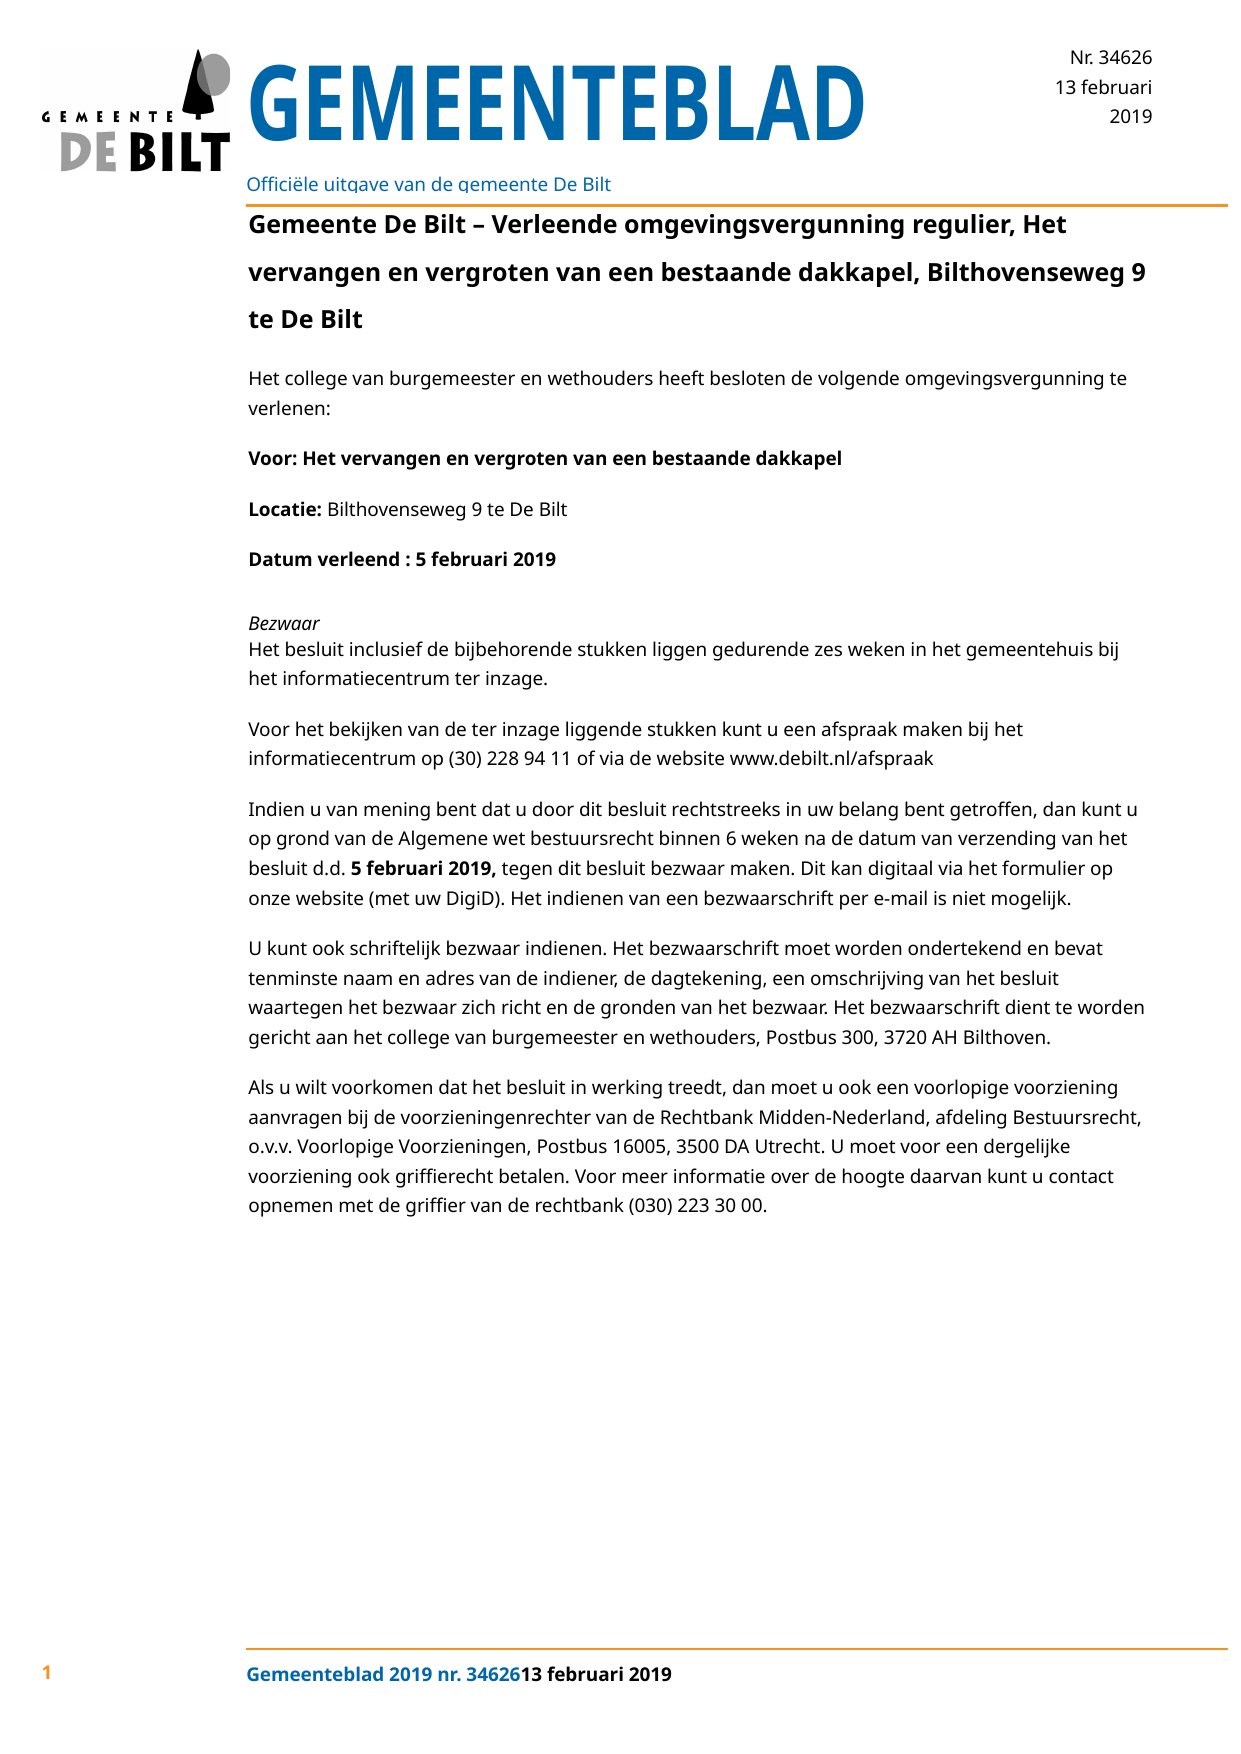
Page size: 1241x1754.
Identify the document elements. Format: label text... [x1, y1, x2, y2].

text Locatie: Bilthovenseweg 9 te De Bilt [248, 496, 1152, 522]
text U kunt ook schriftelijk bezwaar indienen. Het bezwaarschrift moet worden ondertekend en bevat tenminste naam en adres van de indiener, de dagtekening, een omschrijving van het besluit waartegen het bezwaar zich richt en de gronden van het bezwaar. Het bezwaarschrift dient te worden gericht aan het college van burgemeester en wethouders, Postbus 300, 3720 AH Bilthoven. [248, 935, 1152, 1050]
text Voor: Het vervangen en vergroten van een bestaande dakkapel [248, 446, 1152, 471]
text Voor het bekijken van de ter inzage liggende stukken kunt u een afspraak maken bij het informatiecentrum op (30) 228 94 11 of via de website www.debilt.nl/afspraak [248, 716, 1152, 771]
text Datum verleend : 5 februari 2019 [248, 546, 1152, 572]
text Het college van burgemeester en wethouders heeft besloten de volgende omgevingsvergunning te verlenen: [248, 366, 1152, 421]
picture [41, 47, 231, 172]
text Het besluit inclusief de bijbehorende stukken liggen gedurende zes weken in het gemeentehuis bij het informatiecentrum ter inzage. [248, 636, 1152, 691]
text Gemeente De Bilt – Verleende omgevingsvergunning regulier, Het vervangen en vergroten van een bestaande dakkapel, Bilthovenseweg 9 te De Bilt [248, 207, 1152, 336]
text Als u wilt voorkomen dat het besluit in werking treedt, dan moet u ook een voorlopige voorziening aanvragen bij de voorzieningenrechter van de Rechtbank Midden-Nederland, afdeling Bestuursrecht, o.v.v. Voorlopige Voorzieningen, Postbus 16005, 3500 DA Utrecht. U moet voor een dergelijke voorziening ook griffierecht betalen. Voor meer informatie over de hoogte daarvan kunt u contact opnemen met de griffier van de rechtbank (030) 223 30 00. [248, 1074, 1152, 1218]
text Indien u van mening bent dat u door dit besluit rechtstreeks in uw belang bent getroffen, dan kunt u op grond van de Algemene wet bestuursrecht binnen 6 weken na de datum van verzending van het besluit d.d. 5 februari 2019, tegen dit besluit bezwaar maken. Dit kan digitaal via het formulier op onze website (met uw DigiD). Het indienen van een bezwaarschrift per e-mail is niet mogelijk. [248, 796, 1152, 911]
text Bezwaar [248, 610, 1152, 636]
